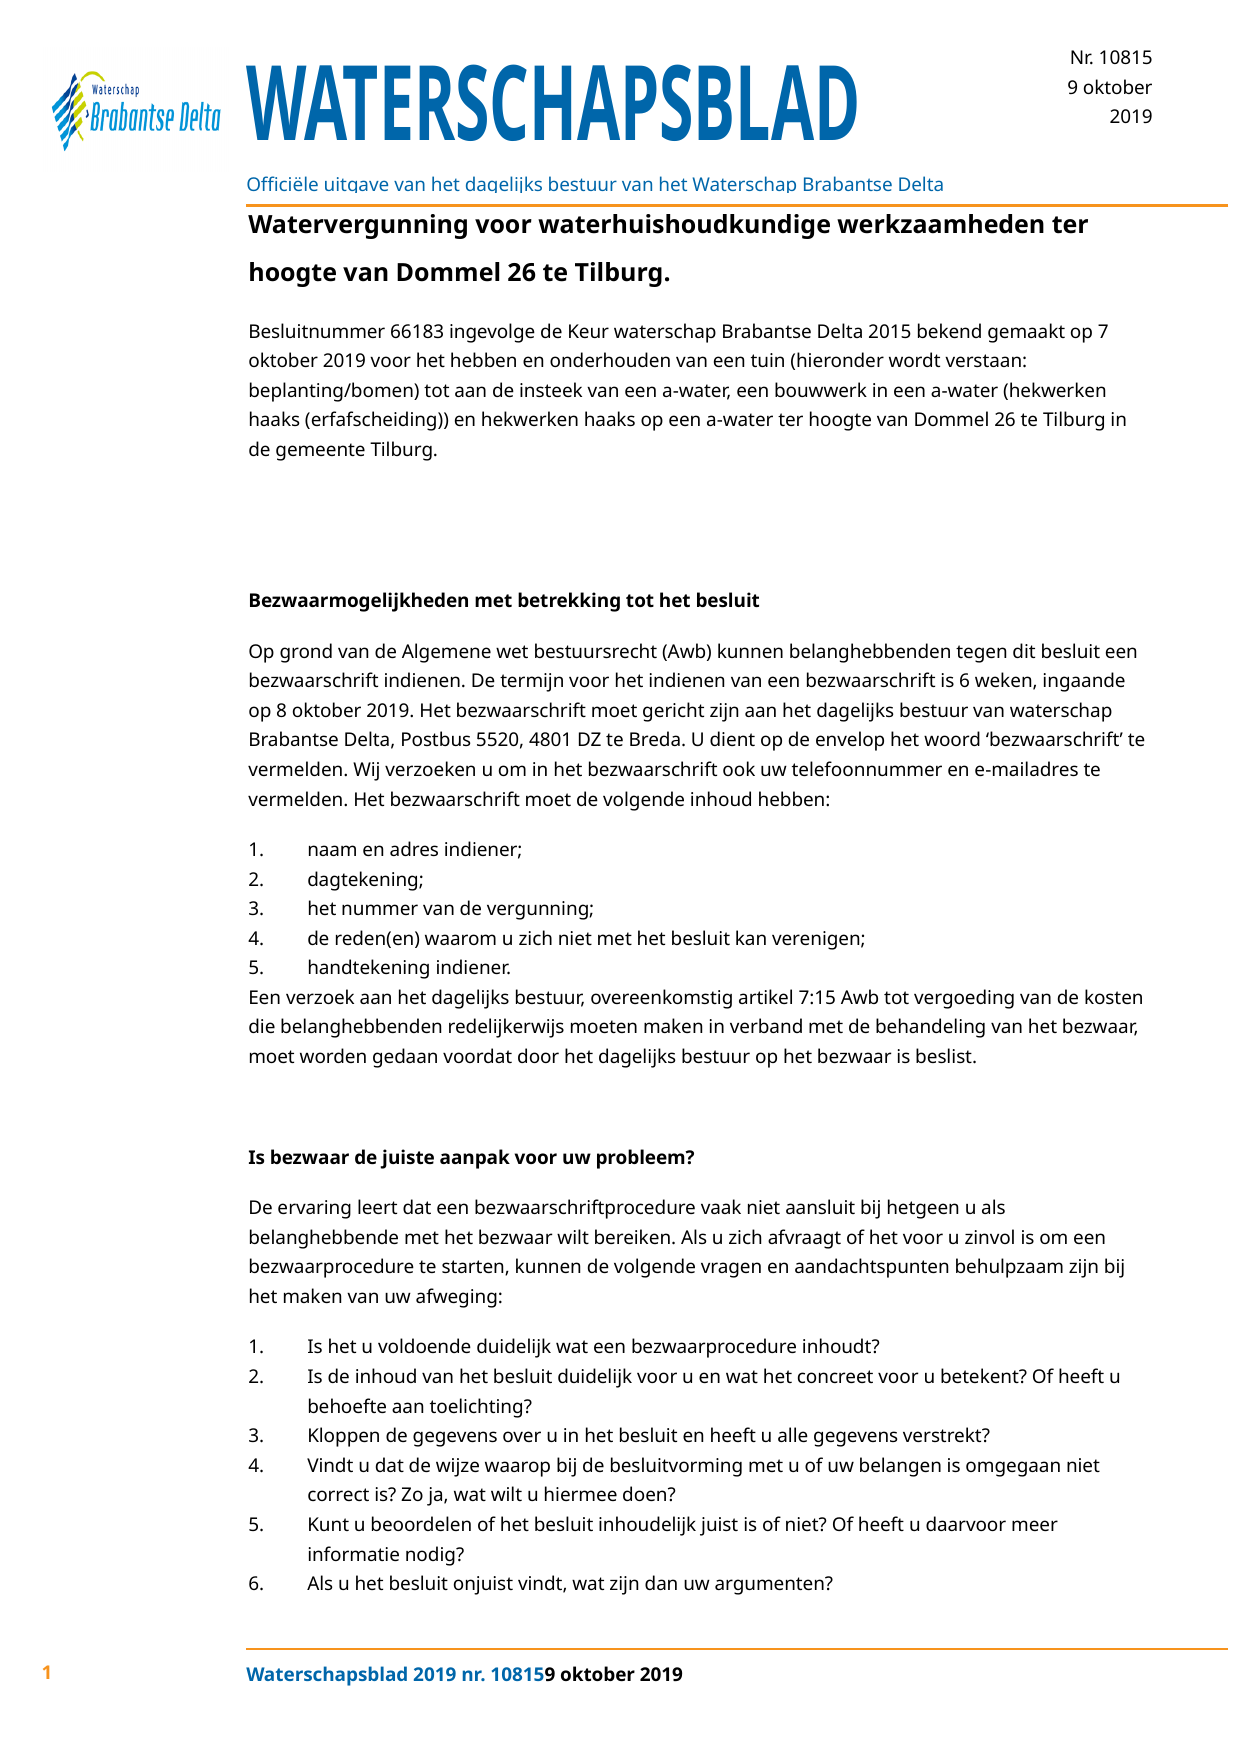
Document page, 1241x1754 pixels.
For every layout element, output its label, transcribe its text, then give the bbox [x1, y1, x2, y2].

list naam en adres indiener; [248, 836, 1152, 862]
list Is de inhoud van het besluit duidelijk voor u en wat het concreet voor u betekent? Of heeft u behoefte aan toelichting? [248, 1363, 1152, 1419]
text Is bezwaar de juiste aanpak voor uw probleem? [248, 1144, 1152, 1170]
picture [41, 47, 231, 172]
list Als u het besluit onjuist vindt, wat zijn dan uw argumenten? [248, 1570, 1152, 1596]
text Besluitnummer 66183 ingevolge de Keur waterschap Brabantse Delta 2015 bekend gemaakt op 7 oktober 2019 voor het hebben en onderhouden van een tuin (hieronder wordt verstaan: beplanting/bomen) tot aan de insteek van een a-water, een bouwwerk in een a-water (hekwerken haaks (erfafscheiding)) en hekwerken haaks op een a-water ter hoogte van Dommel 26 te Tilburg in de gemeente Tilburg. [248, 318, 1152, 462]
list Kloppen de gegevens over u in het besluit en heeft u alle gegevens verstrekt? [248, 1422, 1152, 1448]
text Watervergunning voor waterhuishoudkundige werkzaamheden ter hoogte van Dommel 26 te Tilburg. [248, 207, 1152, 288]
list de reden(en) waarom u zich niet met het besluit kan verenigen; [248, 925, 1152, 951]
text De ervaring leert dat een bezwaarschriftprocedure vaak niet aansluit bij hetgeen u als belanghebbende met het bezwaar wilt bereiken. Als u zich afvraagt of het voor u zinvol is om een bezwaarprocedure te starten, kunnen de volgende vragen en aandachtspunten behulpzaam zijn bij het maken van uw afweging: [248, 1194, 1152, 1309]
list handtekening indiener. [248, 954, 1152, 980]
text Bezwaarmogelijkheden met betrekking tot het besluit [248, 587, 1152, 613]
text Een verzoek aan het dagelijks bestuur, overeenkomstig artikel 7:15 Awb tot vergoeding van de kosten die belanghebbenden redelijkerwijs moeten maken in verband met de behandeling van het bezwaar, moet worden gedaan voordat door het dagelijks bestuur op het bezwaar is beslist. [248, 984, 1152, 1069]
list Is het u voldoende duidelijk wat een bezwaarprocedure inhoudt? [248, 1334, 1152, 1359]
list Vindt u dat de wijze waarop bij de besluitvorming met u of uw belangen is omgegaan niet correct is? Zo ja, wat wilt u hiermee doen? [248, 1452, 1152, 1507]
list dagtekening; [248, 866, 1152, 892]
list Kunt u beoordelen of het besluit inhoudelijk juist is of niet? Of heeft u daarvoor meer informatie nodig? [248, 1511, 1152, 1567]
text Op grond van de Algemene wet bestuursrecht (Awb) kunnen belanghebbenden tegen dit besluit een bezwaarschrift indienen. De termijn voor het indienen van een bezwaarschrift is 6 weken, ingaande op 8 oktober 2019. Het bezwaarschrift moet gericht zijn aan het dagelijks bestuur van waterschap Brabantse Delta, Postbus 5520, 4801 DZ te Breda. U dient op de envelop het woord ‘bezwaarschrift’ te vermelden. Wij verzoeken u om in het bezwaarschrift ook uw telefoonnummer en e‑mailadres te vermelden. Het bezwaarschrift moet de volgende inhoud hebben: [248, 638, 1152, 812]
list het nummer van de vergunning; [248, 895, 1152, 921]
